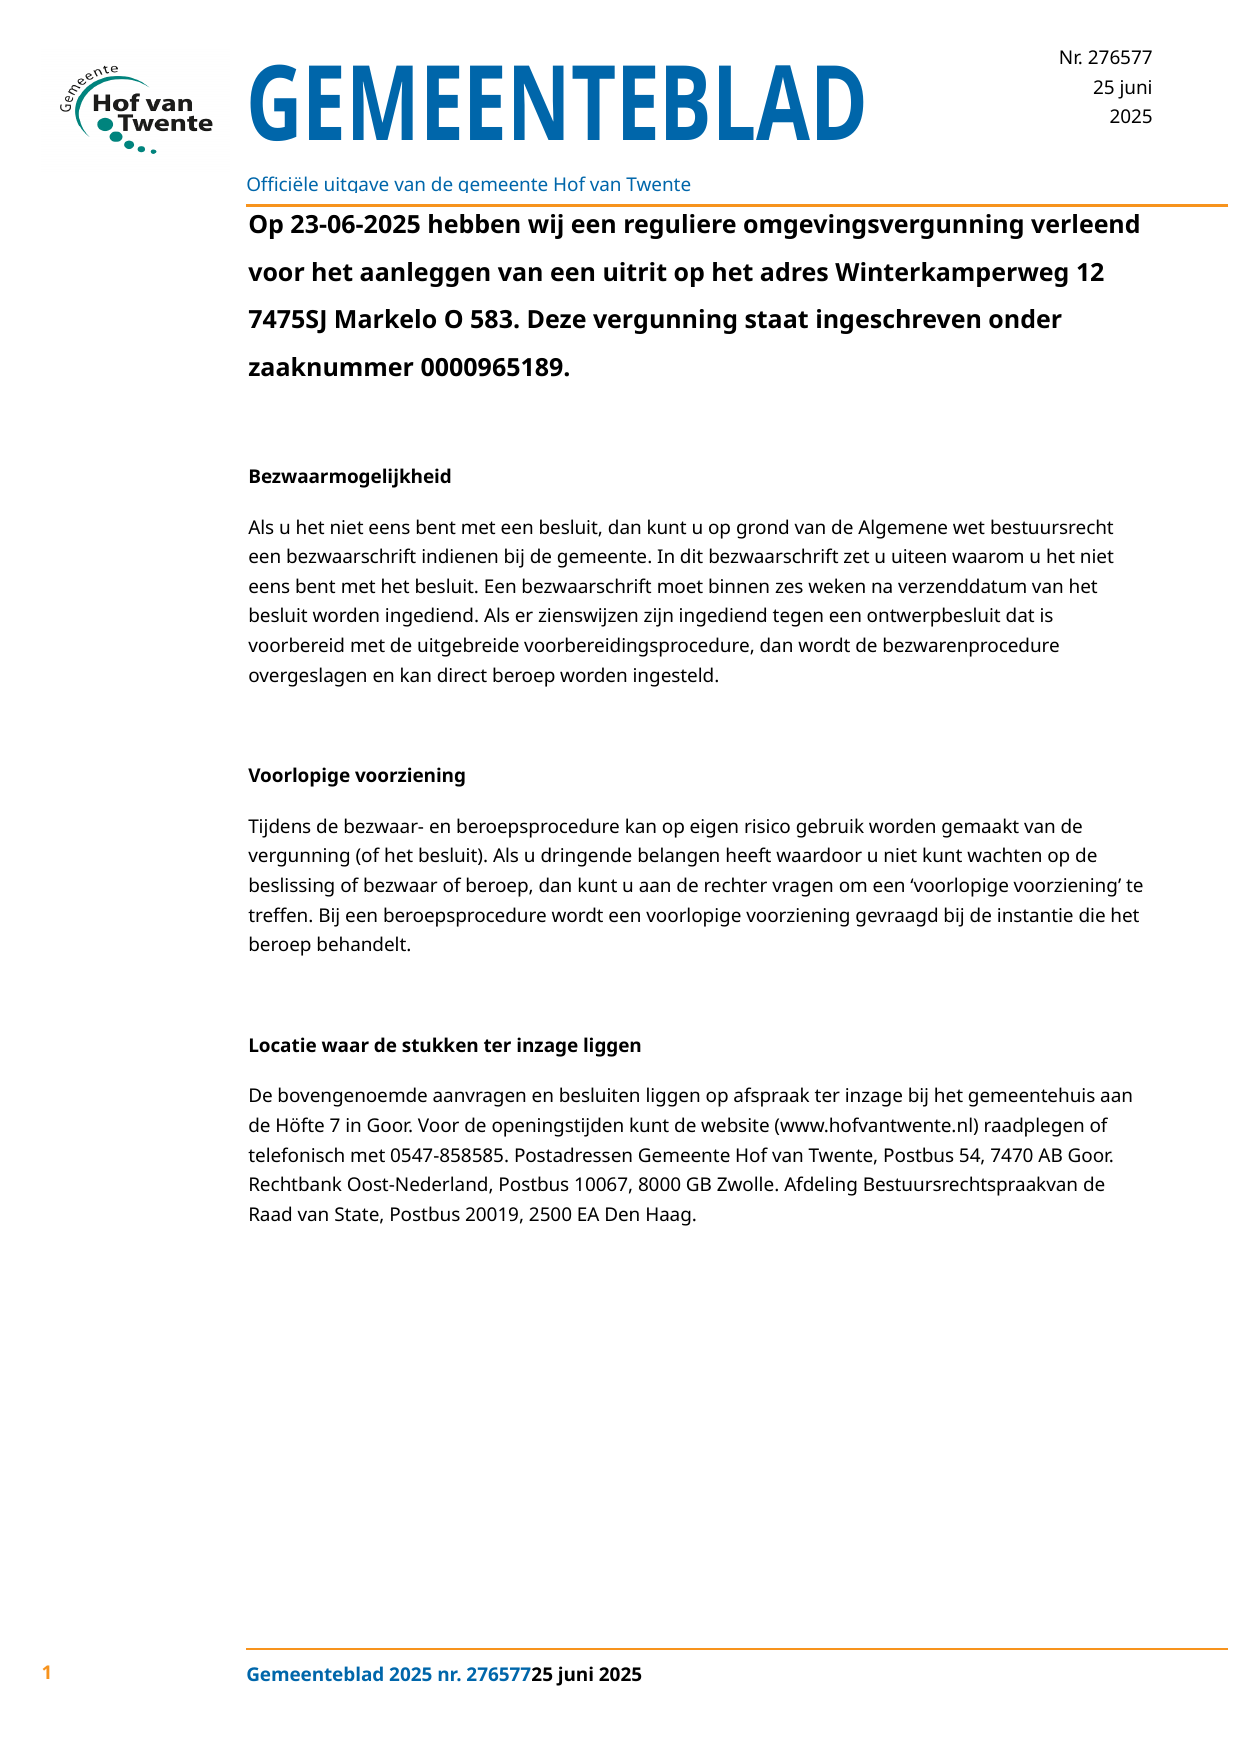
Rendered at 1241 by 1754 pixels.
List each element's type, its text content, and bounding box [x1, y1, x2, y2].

text Op 23-06-2025 hebben wij een reguliere omgevingsvergunning verleend voor het aanleggen van een uitrit op het adres Winterkamperweg 12 7475SJ Markelo O 583. Deze vergunning staat ingeschreven onder zaaknummer 0000965189. [248, 207, 1152, 384]
text De bovengenoemde aanvragen en besluiten liggen op afspraak ter inzage bij het gemeentehuis aan de Höfte 7 in Goor. Voor de openingstijden kunt de website (www.hofvantwente.nl) raadplegen of telefonisch met 0547-858585. Postadressen Gemeente Hof van Twente, Postbus 54, 7470 AB Goor. Rechtbank Oost-Nederland, Postbus 10067, 8000 GB Zwolle. Afdeling Bestuursrechtspraakvan de Raad van State, Postbus 20019, 2500 EA Den Haag. [248, 1083, 1152, 1227]
text Als u het niet eens bent met een besluit, dan kunt u op grond van de Algemene wet bestuursrecht een bezwaarschrift indienen bij de gemeente. In dit bezwaarschrift zet u uiteen waarom u het niet eens bent met het besluit. Een bezwaarschrift moet binnen zes weken na verzenddatum van het besluit worden ingediend. Als er zienswijzen zijn ingediend tegen een ontwerpbesluit dat is voorbereid met de uitgebreide voorbereidingsprocedure, dan wordt de bezwarenprocedure overgeslagen en kan direct beroep worden ingesteld. [248, 514, 1152, 688]
text Locatie waar de stukken ter inzage liggen [248, 1032, 1152, 1058]
text Voorlopige voorziening [248, 763, 1152, 788]
text Tijdens de bezwaar- en beroepsprocedure kan op eigen risico gebruik worden gemaakt van de vergunning (of het besluit). Als u dringende belangen heeft waardoor u niet kunt wachten op de beslissing of bezwaar of beroep, dan kunt u aan de rechter vragen om een ‘voorlopige voorziening’ te treffen. Bij een beroepsprocedure wordt een voorlopige voorziening gevraagd bij de instantie die het beroep behandelt. [248, 813, 1152, 957]
picture [41, 47, 231, 172]
text Bezwaarmogelijkheid [248, 463, 1152, 489]
